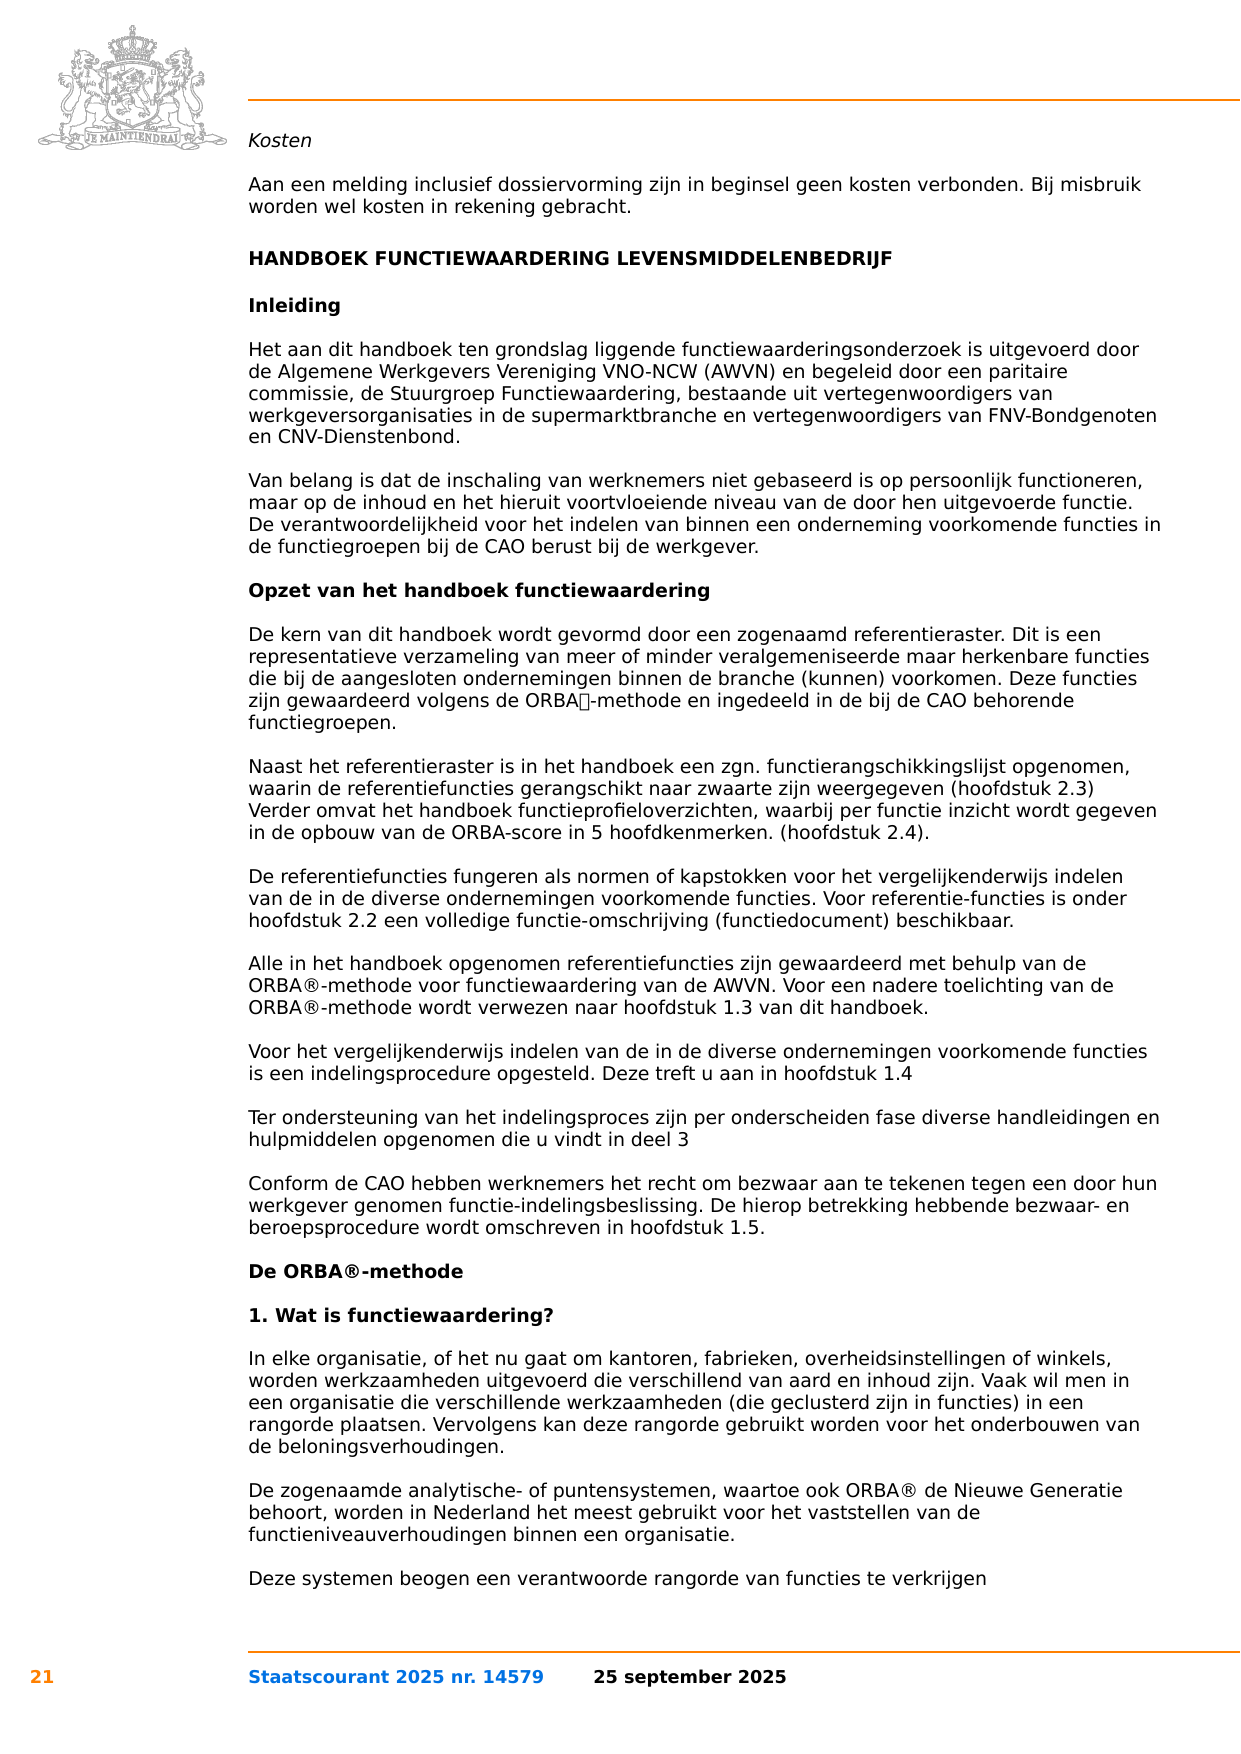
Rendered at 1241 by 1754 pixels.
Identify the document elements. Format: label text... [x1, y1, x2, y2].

subtitle De ORBA®-methode [248, 1261, 1163, 1283]
text De zogenaamde analytische- of puntensystemen, waartoe ook ORBA® de Nieuwe Generatie behoort, worden in Nederland het meest gebruikt voor het vaststellen van de functieniveauverhoudingen binnen een organisatie. [248, 1480, 1163, 1546]
text Aan een melding inclusief dossiervorming zijn in beginsel geen kosten verbonden. Bij misbruik worden wel kosten in rekening gebracht. [248, 174, 1163, 218]
text Ter ondersteuning van het indelingsproces zijn per onderscheiden fase diverse handleidingen en hulpmiddelen opgenomen die u vindt in deel 3 [248, 1107, 1163, 1151]
text Voor het vergelijkenderwijs indelen van de in de diverse ondernemingen voorkomende functies is een indelingsprocedure opgesteld. Deze treft u aan in hoofdstuk 1.4 [248, 1041, 1163, 1085]
text Van belang is dat de inschaling van werknemers niet gebaseerd is op persoonlijk functioneren, maar op de inhoud en het hieruit voortvloeiende niveau van de door hen uitgevoerde functie. De verantwoordelijkheid voor het indelen van binnen een onderneming voorkomende functies in de functiegroepen bij de CAO berust bij de werkgever. [248, 470, 1163, 558]
subtitle Inleiding [248, 295, 1163, 317]
text De kern van dit handboek wordt gevormd door een zogenaamd referentieraster. Dit is een representatieve verzameling van meer of minder veralgemeniseerde maar herkenbare functies die bij de aangesloten ondernemingen binnen de branche (kunnen) voorkomen. Deze functies zijn gewaardeerd volgens de ORBA-methode en ingedeeld in de bij de CAO behorende functiegroepen. [248, 624, 1163, 734]
subtitle 1. Wat is functiewaardering? [248, 1304, 1163, 1326]
text De referentiefuncties fungeren als normen of kapstokken voor het vergelijkenderwijs indelen van de in de diverse ondernemingen voorkomende functies. Voor referentie-functies is onder hoofdstuk 2.2 een volledige functie-omschrijving (functiedocument) beschikbaar. [248, 866, 1163, 931]
text Naast het referentieraster is in het handboek een zgn. functierangschikkingslijst opgenomen, waarin de referentiefuncties gerangschikt naar zwaarte zijn weergegeven (hoofdstuk 2.3) [248, 756, 1163, 800]
picture [38, 25, 227, 150]
text Alle in het handboek opgenomen referentiefuncties zijn gewaardeerd met behulp van de ORBA®-methode voor functiewaardering van de AWVN. Voor een nadere toelichting van de ORBA®-methode wordt verwezen naar hoofdstuk 1.3 van dit handboek. [248, 953, 1163, 1019]
subtitle Opzet van het handboek functiewaardering [248, 580, 1163, 602]
text Deze systemen beogen een verantwoorde rangorde van functies te verkrijgen [248, 1568, 1163, 1590]
subtitle Kosten [248, 130, 1163, 152]
text Verder omvat het handboek functieprofieloverzichten, waarbij per functie inzicht wordt gegeven in de opbouw van de ORBA-score in 5 hoofdkenmerken. (hoofdstuk 2.4). [248, 800, 1163, 844]
text Conform de CAO hebben werknemers het recht om bezwaar aan te tekenen tegen een door hun werkgever genomen functie-indelingsbeslissing. De hierop betrekking hebbende bezwaar- en beroepsprocedure wordt omschreven in hoofdstuk 1.5. [248, 1173, 1163, 1239]
text In elke organisatie, of het nu gaat om kantoren, fabrieken, overheidsinstellingen of winkels, worden werkzaamheden uitgevoerd die verschillend van aard en inhoud zijn. Vaak wil men in een organisatie die verschillende werkzaamheden (die geclusterd zijn in functies) in een rangorde plaatsen. Vervolgens kan deze rangorde gebruikt worden voor het onderbouwen van de beloningsverhoudingen. [248, 1348, 1163, 1458]
subtitle HANDBOEK FUNCTIEWAARDERING LEVENSMIDDELENBEDRIJF [248, 248, 1163, 270]
text Het aan dit handboek ten grondslag liggende functiewaarderingsonderzoek is uitgevoerd door de Algemene Werkgevers Vereniging VNO-NCW (AWVN) en begeleid door een paritaire commissie, de Stuurgroep Functiewaardering, bestaande uit vertegenwoordigers van werkgeversorganisaties in de supermarktbranche en vertegenwoordigers van FNV-Bondgenoten en CNV-Dienstenbond. [248, 338, 1163, 448]
